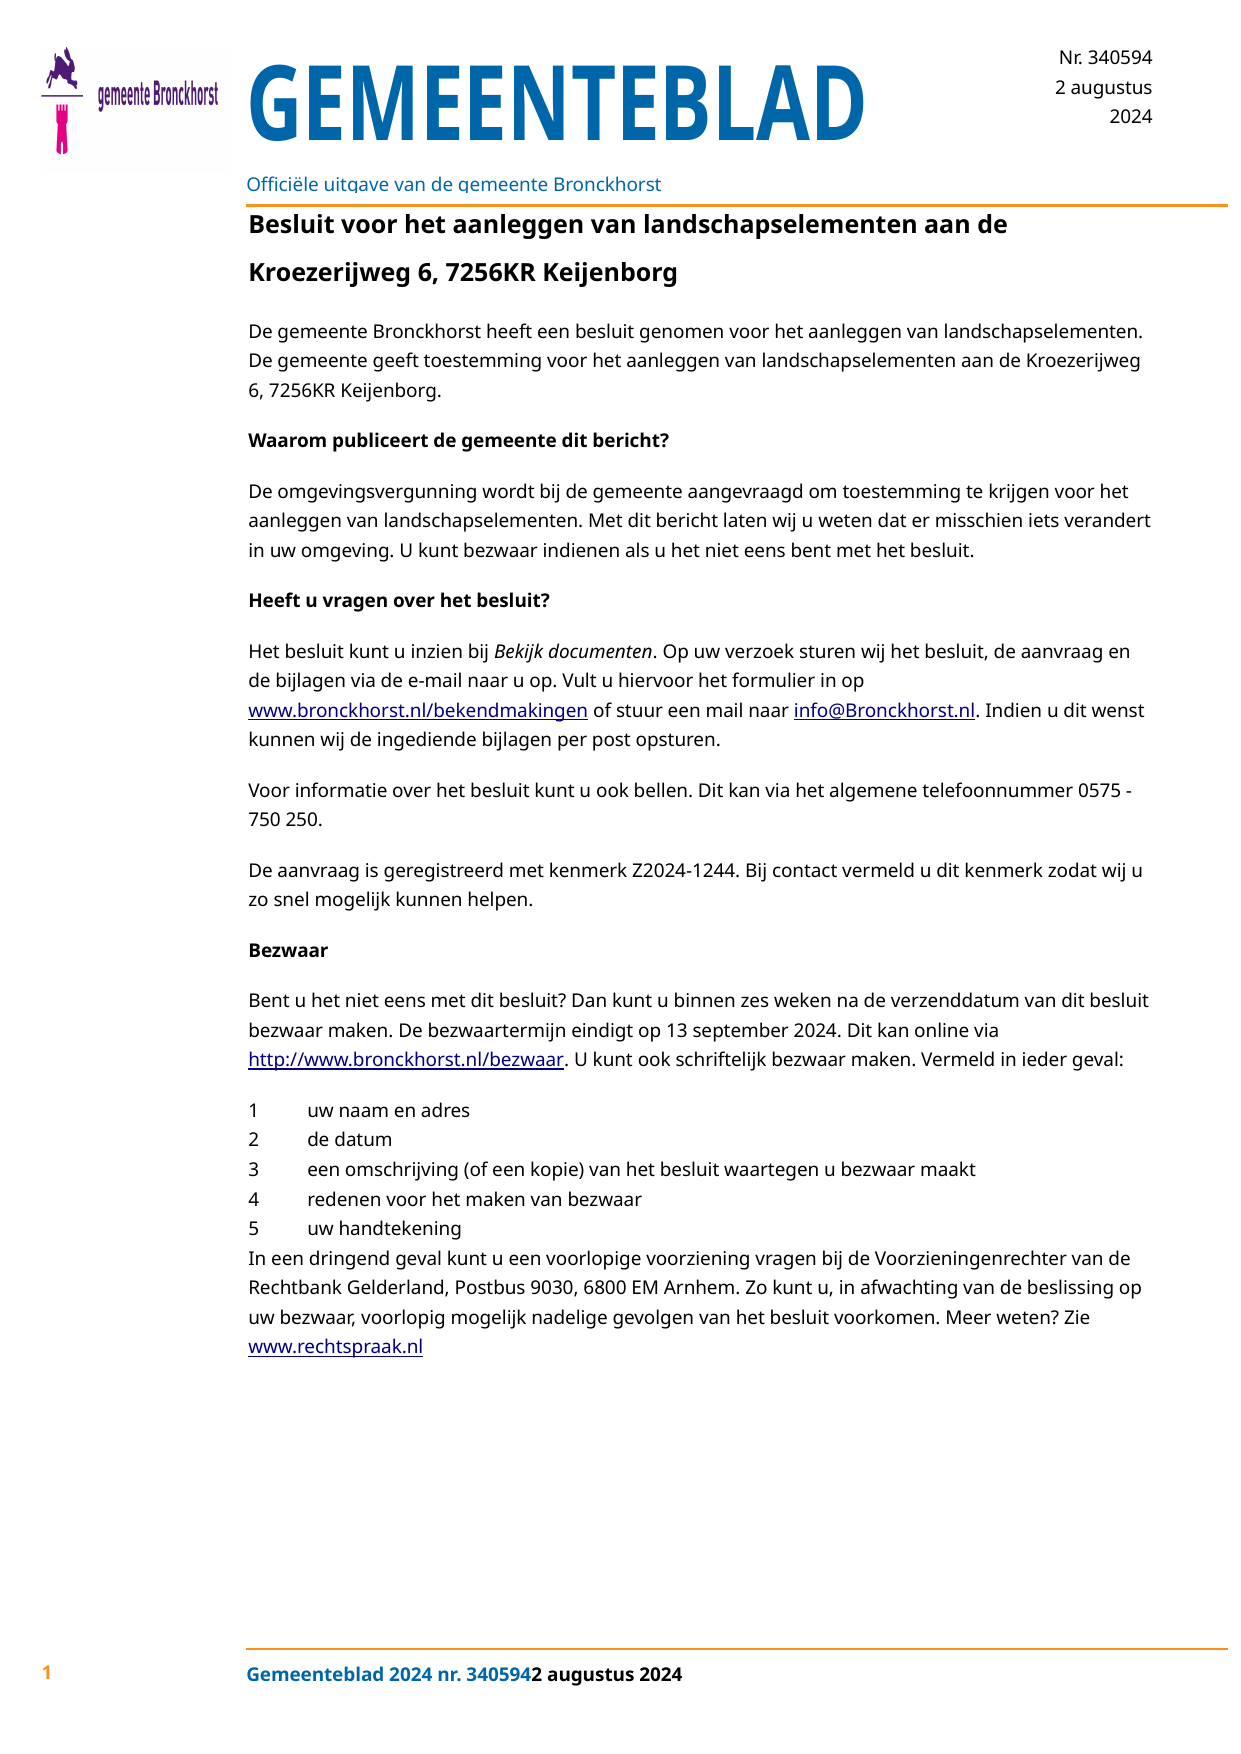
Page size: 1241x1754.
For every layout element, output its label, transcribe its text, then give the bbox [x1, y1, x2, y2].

text De aanvraag is geregistreerd met kenmerk Z2024-1244. Bij contact vermeld u dit kenmerk zodat wij u zo snel mogelijk kunnen helpen. [248, 857, 1152, 912]
list uw handtekening [248, 1215, 1152, 1241]
picture [41, 47, 231, 172]
list de datum [248, 1127, 1152, 1152]
list uw naam en adres [248, 1097, 1152, 1123]
text Heeft u vragen over het besluit? [248, 587, 1152, 613]
text Besluit voor het aanleggen van landschapselementen aan de Kroezerijweg 6, 7256KR Keijenborg [248, 207, 1152, 288]
text Waarom publiceert de gemeente dit bericht? [248, 427, 1152, 453]
text De gemeente Bronckhorst heeft een besluit genomen voor het aanleggen van landschapselementen. De gemeente geeft toestemming voor het aanleggen van landschapselementen aan de Kroezerijweg 6, 7256KR Keijenborg. [248, 318, 1152, 403]
text Het besluit kunt u inzien bij Bekijk documenten. Op uw verzoek sturen wij het besluit, de aanvraag en de bijlagen via de e-mail naar u op. Vult u hiervoor het formulier in op www.bronckhorst.nl/bekendmakingen of stuur een mail naar info@Bronckhorst.nl. Indien u dit wenst kunnen wij de ingediende bijlagen per post opsturen. [248, 638, 1152, 752]
text Bezwaar [248, 937, 1152, 963]
text De omgevingsvergunning wordt bij de gemeente aangevraagd om toestemming te krijgen voor het aanleggen van landschapselementen. Met dit bericht laten wij u weten dat er misschien iets verandert in uw omgeving. U kunt bezwaar indienen als u het niet eens bent met het besluit. [248, 478, 1152, 563]
text Voor informatie over het besluit kunt u ook bellen. Dit kan via het algemene telefoonnummer 0575 - 750 250. [248, 777, 1152, 832]
text Bent u het niet eens met dit besluit? Dan kunt u binnen zes weken na de verzenddatum van dit besluit bezwaar maken. De bezwaartermijn eindigt op 13 september 2024. Dit kan online via http://www.bronckhorst.nl/bezwaar. U kunt ook schriftelijk bezwaar maken. Vermeld in ieder geval: [248, 987, 1152, 1072]
list een omschrijving (of een kopie) van het besluit waartegen u bezwaar maakt [248, 1156, 1152, 1182]
text In een dringend geval kunt u een voorlopige voorziening vragen bij de Voorzieningenrechter van de Rechtbank Gelderland, Postbus 9030, 6800 EM Arnhem. Zo kunt u, in afwachting van de beslissing op uw bezwaar, voorlopig mogelijk nadelige gevolgen van het besluit voorkomen. Meer weten? Zie www.rechtspraak.nl [248, 1245, 1152, 1359]
list redenen voor het maken van bezwaar [248, 1186, 1152, 1212]
